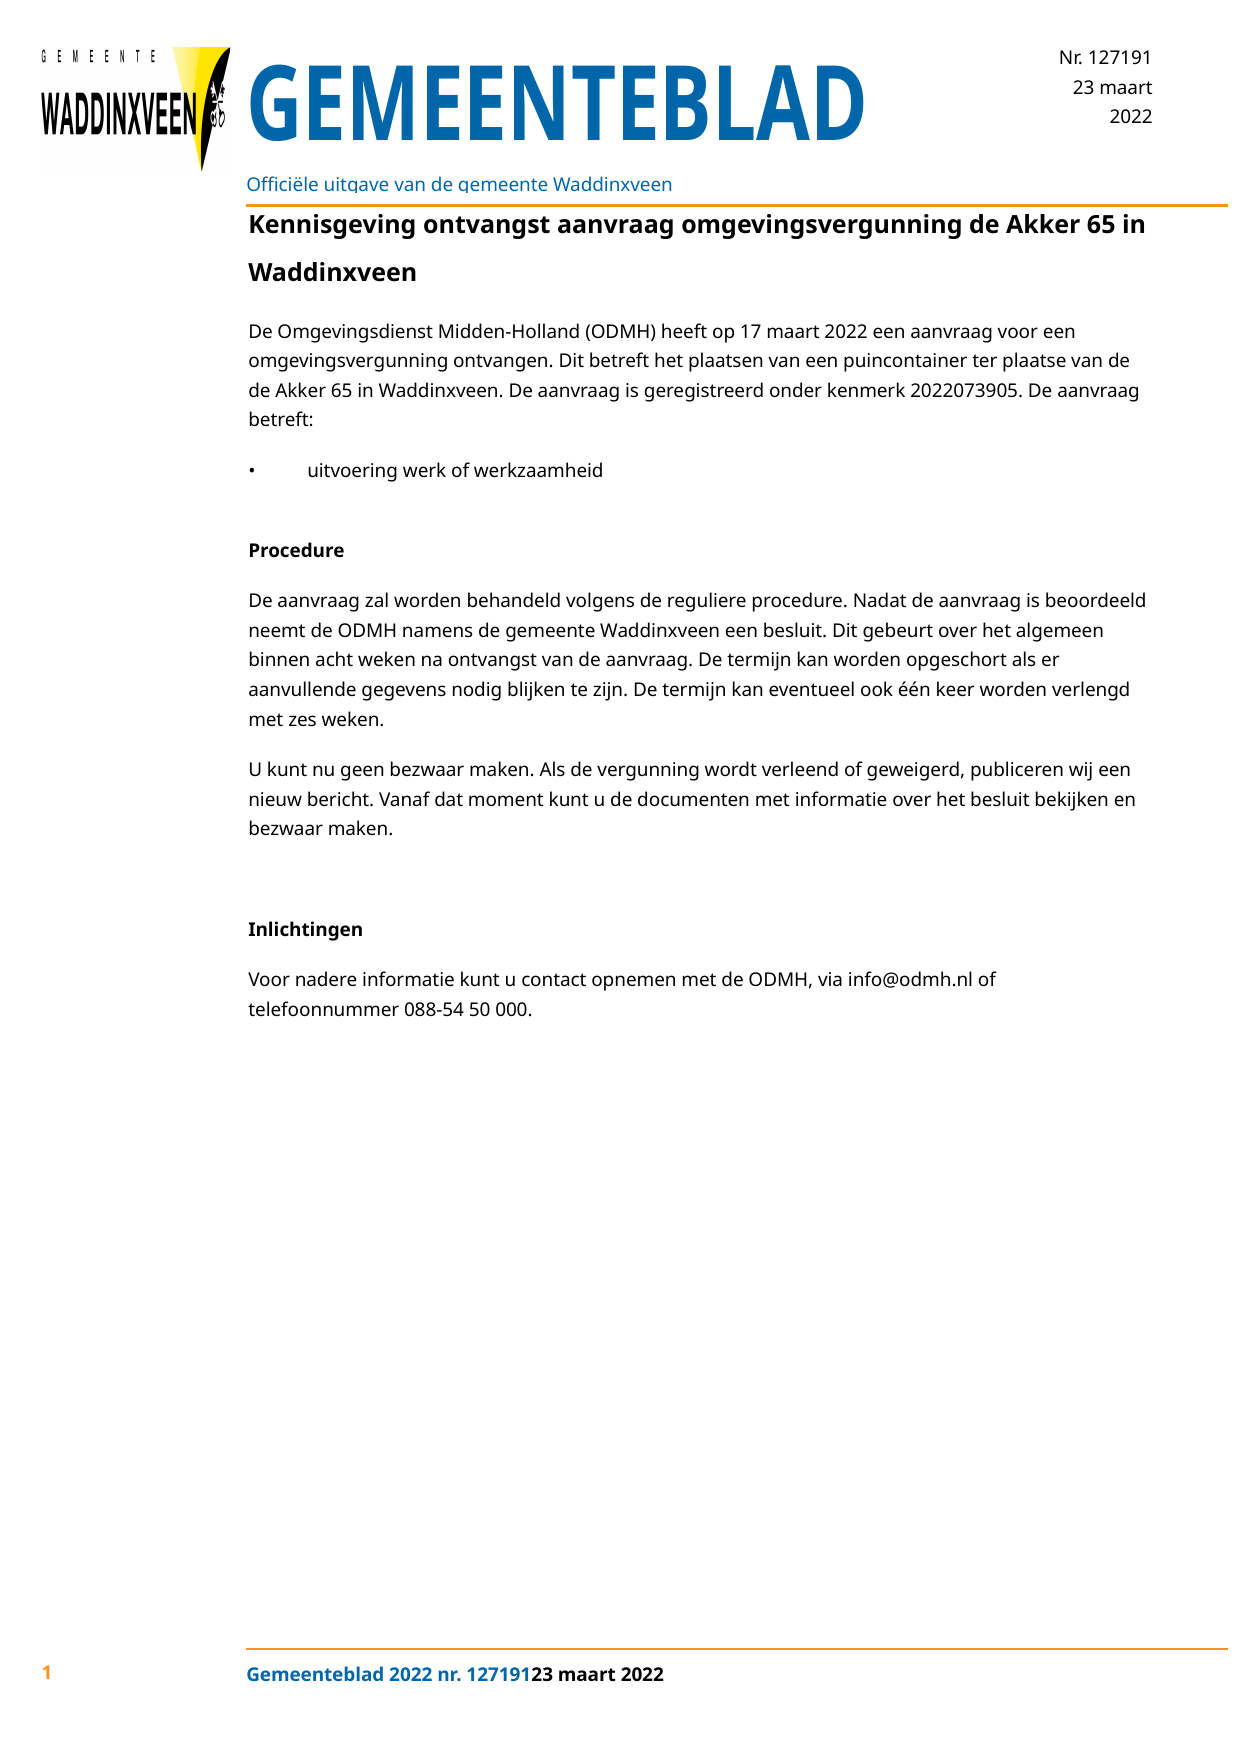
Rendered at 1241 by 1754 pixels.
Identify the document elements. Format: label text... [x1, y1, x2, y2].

picture [41, 47, 231, 172]
text Procedure [248, 537, 1152, 563]
text Kennisgeving ontvangst aanvraag omgevingsvergunning de Akker 65 in Waddinxveen [248, 207, 1152, 288]
text De Omgevingsdienst Midden-Holland (ODMH) heeft op 17 maart 2022 een aanvraag voor een omgevingsvergunning ontvangen. Dit betreft het plaatsen van een puincontainer ter plaatse van de de Akker 65 in Waddinxveen. De aanvraag is geregistreerd onder kenmerk 2022073905. De aanvraag betreft: [248, 318, 1152, 432]
text De aanvraag zal worden behandeld volgens de reguliere procedure. Nadat de aanvraag is beoordeeld neemt de ODMH namens de gemeente Waddinxveen een besluit. Dit gebeurt over het algemeen binnen acht weken na ontvangst van de aanvraag. De termijn kan worden opgeschort als er aanvullende gegevens nodig blijken te zijn. De termijn kan eventueel ook één keer worden verlengd met zes weken. [248, 587, 1152, 732]
list uitvoering werk of werkzaamheid [248, 457, 1152, 483]
text Inlichtingen [248, 916, 1152, 942]
text Voor nadere informatie kunt u contact opnemen met de ODMH, via info@odmh.nl of telefoonnummer 088-54 50 000. [248, 967, 1152, 1022]
text U kunt nu geen bezwaar maken. Als de vergunning wordt verleend of geweigerd, publiceren wij een nieuw bericht. Vanaf dat moment kunt u de documenten met informatie over het besluit bekijken en bezwaar maken. [248, 756, 1152, 841]
